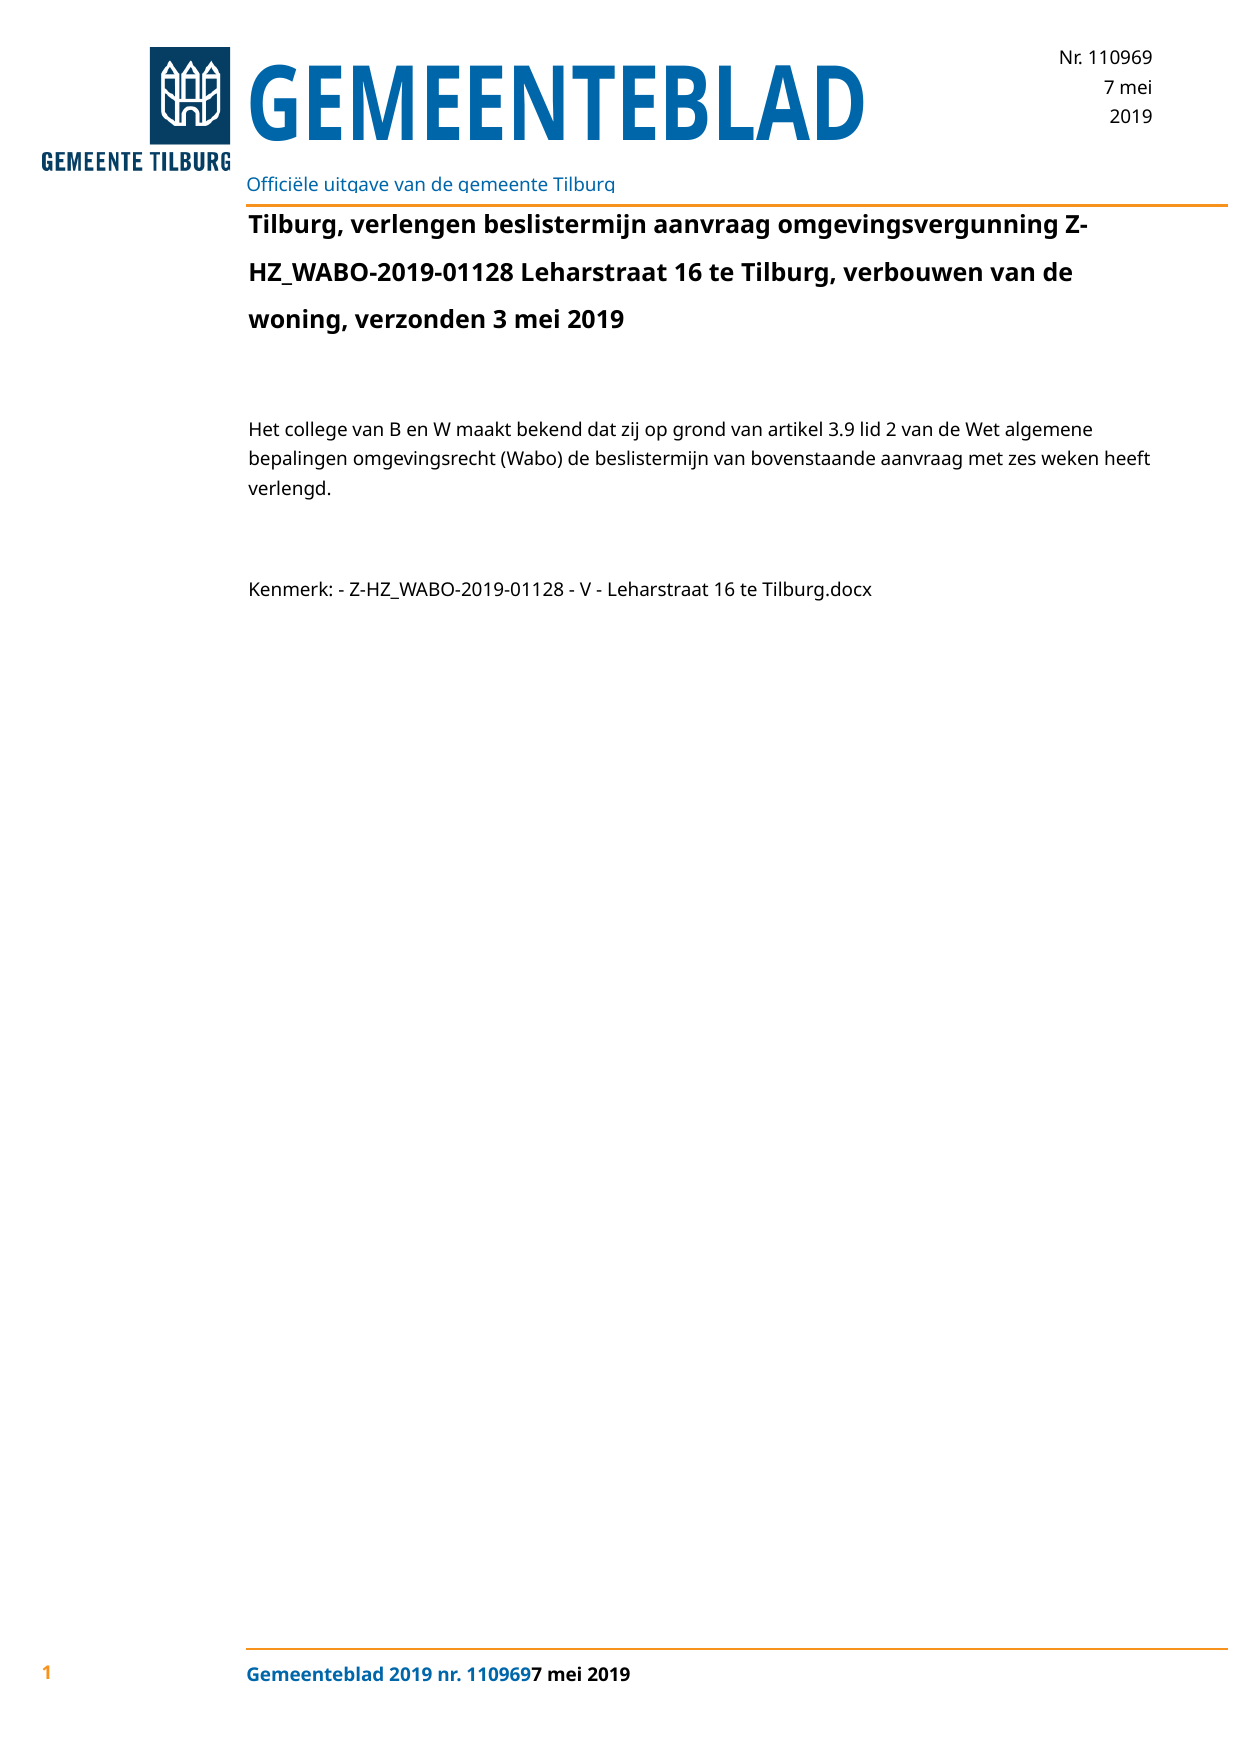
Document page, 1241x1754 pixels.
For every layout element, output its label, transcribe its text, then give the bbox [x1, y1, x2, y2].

picture [41, 47, 231, 172]
text Het college van B en W maakt bekend dat zij op grond van artikel 3.9 lid 2 van de Wet algemene bepalingen omgevingsrecht (Wabo) de beslistermijn van bovenstaande aanvraag met zes weken heeft verlengd. [248, 416, 1152, 501]
text Tilburg, verlengen beslistermijn aanvraag omgevingsvergunning Z-HZ_WABO-2019-01128 Leharstraat 16 te Tilburg, verbouwen van de woning, verzonden 3 mei 2019 [248, 207, 1152, 336]
text Kenmerk: - Z-HZ_WABO-2019-01128 - V - Leharstraat 16 te Tilburg.docx [248, 576, 1152, 602]
